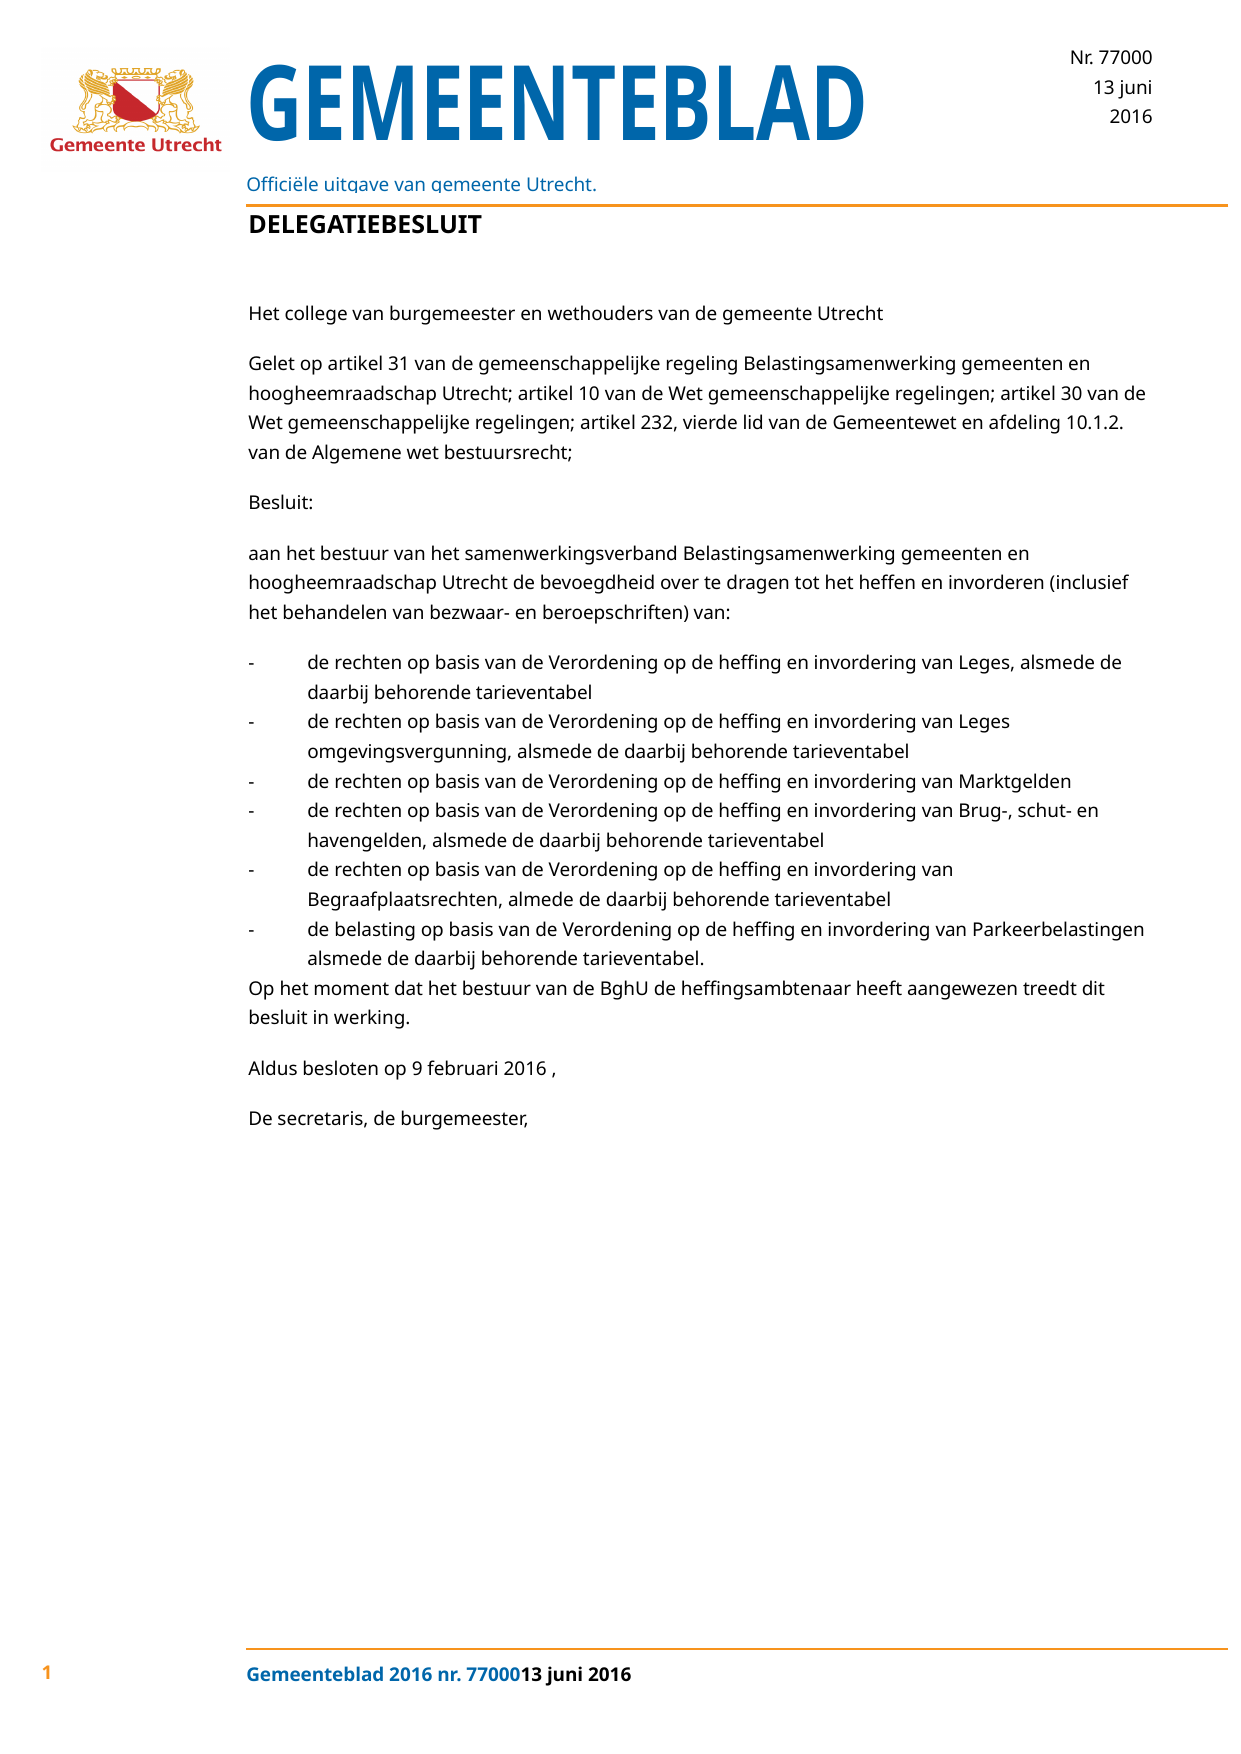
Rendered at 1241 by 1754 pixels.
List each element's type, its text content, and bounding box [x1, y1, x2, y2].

text Aldus besloten op 9 februari 2016 , [248, 1055, 1152, 1081]
list de rechten op basis van de Verordening op de heffing en invordering van Leges, alsmede de daarbij behorende tarieventabel [248, 649, 1152, 705]
text aan het bestuur van het samenwerkingsverband Belastingsamenwerking gemeenten en hoogheemraadschap Utrecht de bevoegdheid over te dragen tot het heffen en invorderen (inclusief het behandelen van bezwaar- en beroepschriften) van: [248, 540, 1152, 625]
text Gelet op artikel 31 van de gemeenschappelijke regeling Belastingsamenwerking gemeenten en hoogheemraadschap Utrecht; artikel 10 van de Wet gemeenschappelijke regelingen; artikel 30 van de Wet gemeenschappelijke regelingen; artikel 232, vierde lid van de Gemeentewet en afdeling 10.1.2. van de Algemene wet bestuursrecht; [248, 350, 1152, 465]
list de rechten op basis van de Verordening op de heffing en invordering van Begraafplaatsrechten, almede de daarbij behorende tarieventabel [248, 857, 1152, 912]
text Besluit: [248, 489, 1152, 515]
list de rechten op basis van de Verordening op de heffing en invordering van Brug-, schut- en havengelden, alsmede de daarbij behorende tarieventabel [248, 797, 1152, 853]
list de rechten op basis van de Verordening op de heffing en invordering van Leges omgevingsvergunning, alsmede de daarbij behorende tarieventabel [248, 709, 1152, 764]
list de rechten op basis van de Verordening op de heffing en invordering van Marktgelden [248, 768, 1152, 793]
text De secretaris, de burgemeester, [248, 1105, 1152, 1131]
text Op het moment dat het bestuur van de BghU de heffingsambtenaar heeft aangewezen treedt dit besluit in werking. [248, 975, 1152, 1030]
text DELEGATIEBESLUIT [248, 207, 1152, 241]
text Het college van burgemeester en wethouders van de gemeente Utrecht [248, 300, 1152, 326]
list de belasting op basis van de Verordening op de heffing en invordering van Parkeerbelastingen alsmede de daarbij behorende tarieventabel. [248, 916, 1152, 971]
picture [41, 47, 231, 172]
